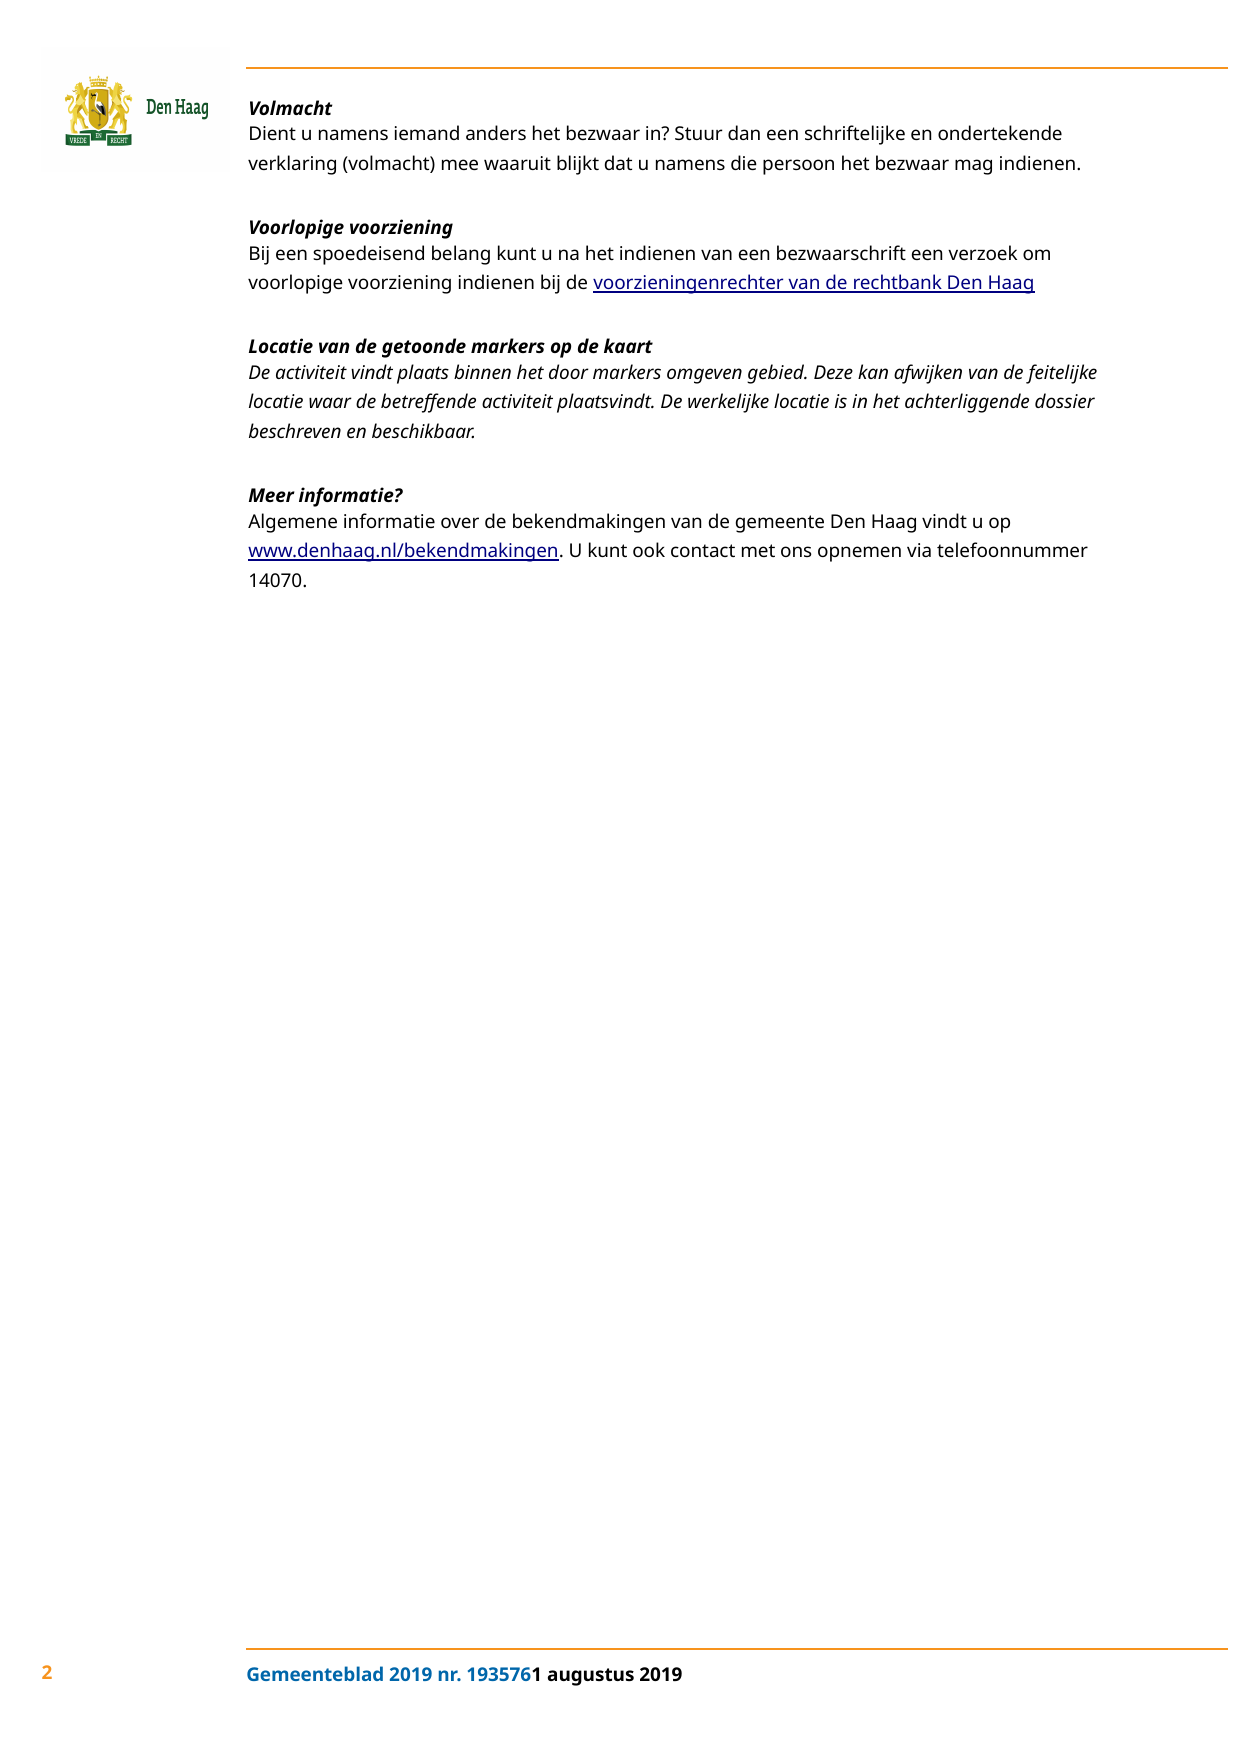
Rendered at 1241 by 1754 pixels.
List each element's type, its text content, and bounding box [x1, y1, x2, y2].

text Locatie van de getoonde markers op de kaart [248, 333, 1152, 359]
text Algemene informatie over de bekendmakingen van de gemeente Den Haag vindt u op www.denhaag.nl/bekendmakingen. U kunt ook contact met ons opnemen via telefoonnummer 14070. [248, 508, 1152, 593]
text Bij een spoedeisend belang kunt u na het indienen van een bezwaarschrift een verzoek om voorlopige voorziening indienen bij de voorzieningenrechter van de rechtbank Den Haag [248, 240, 1152, 295]
text Volmacht [248, 95, 1152, 121]
text Dient u namens iemand anders het bezwaar in? Stuur dan een schriftelijke en ondertekende verklaring (volmacht) mee waaruit blijkt dat u namens die persoon het bezwaar mag indienen. [248, 121, 1152, 176]
text Meer informatie? [248, 482, 1152, 508]
picture [41, 47, 231, 172]
text De activiteit vindt plaats binnen het door markers omgeven gebied. Deze kan afwijken van de feitelijke locatie waar de betreffende activiteit plaatsvindt. De werkelijke locatie is in het achterliggende dossier beschreven en beschikbaar. [248, 359, 1152, 444]
text Voorlopige voorziening [248, 214, 1152, 240]
